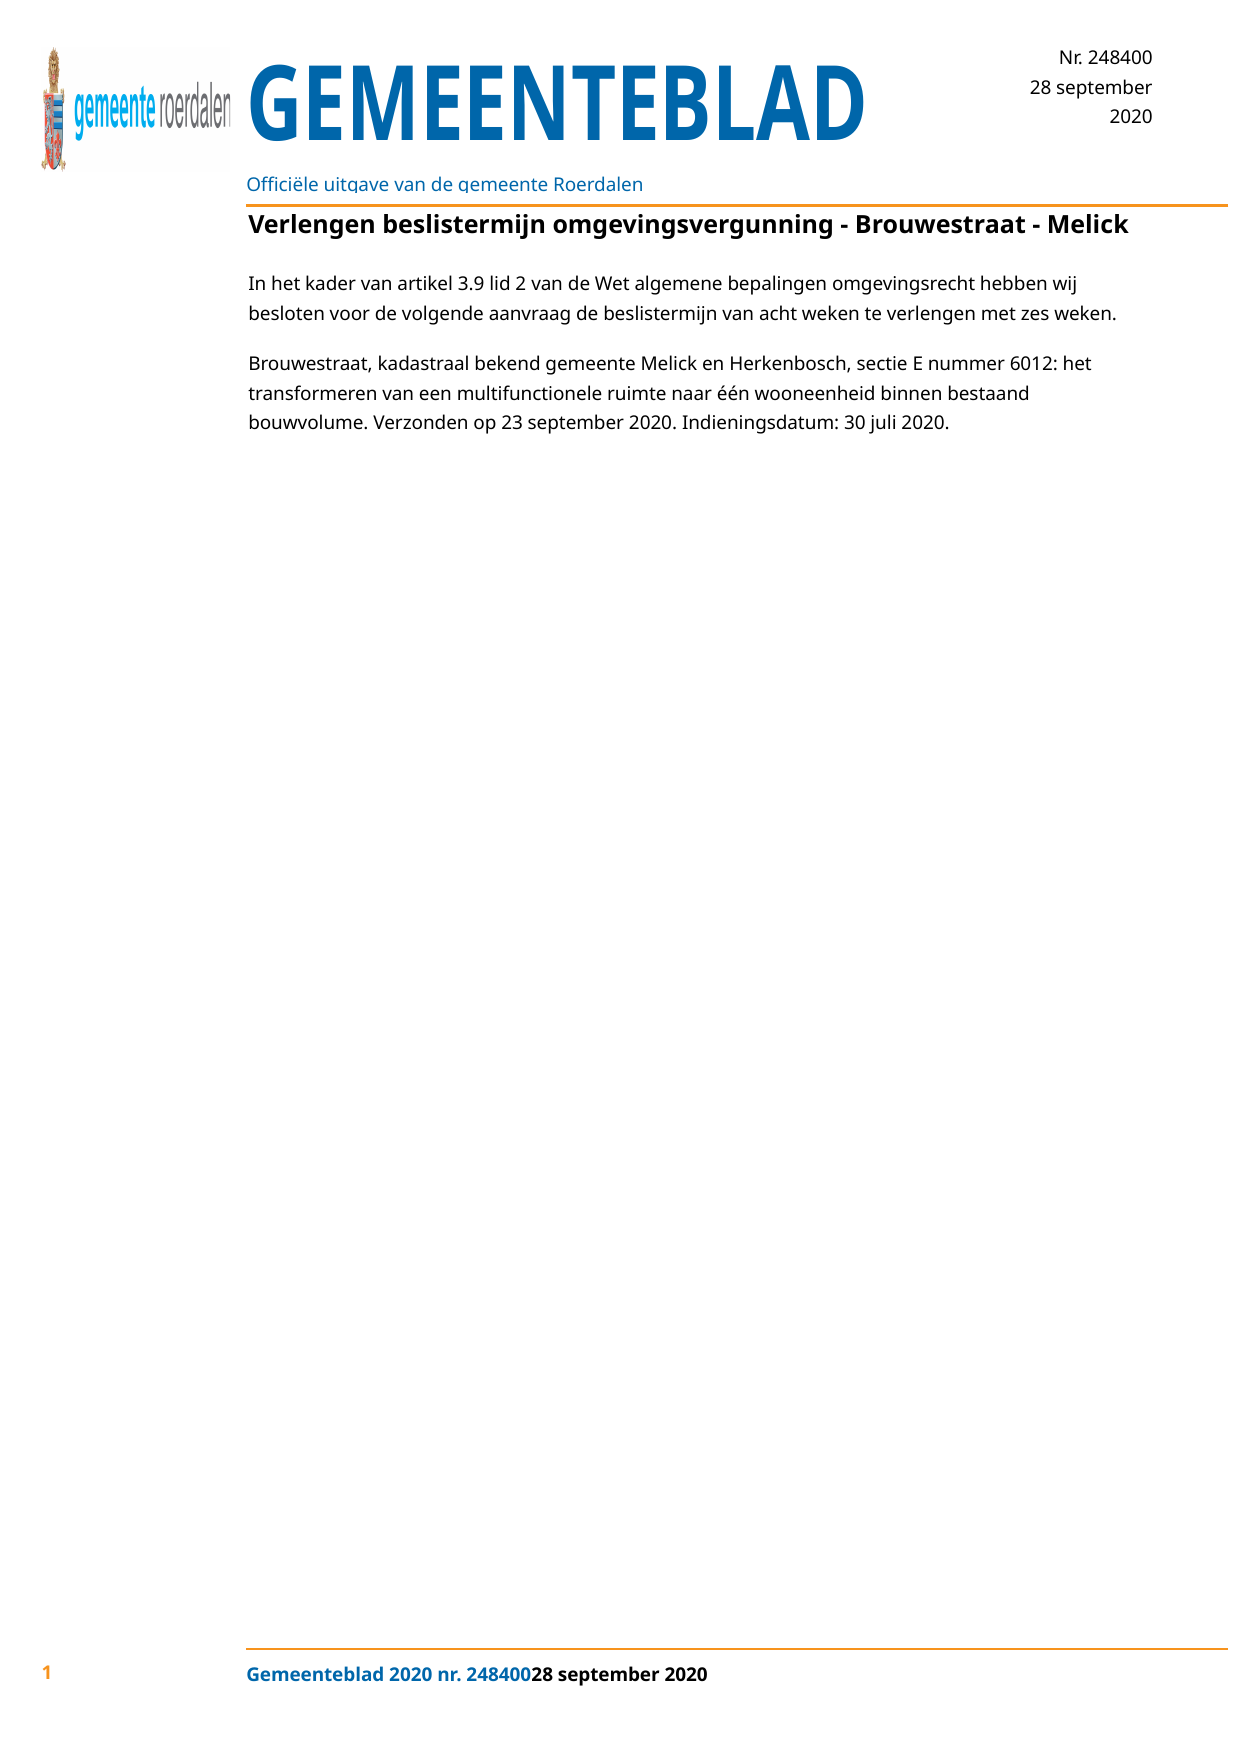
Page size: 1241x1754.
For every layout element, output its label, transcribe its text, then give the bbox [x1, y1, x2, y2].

picture [41, 47, 231, 172]
text In het kader van artikel 3.9 lid 2 van de Wet algemene bepalingen omgevingsrecht hebben wij besloten voor de volgende aanvraag de beslistermijn van acht weken te verlengen met zes weken. [248, 270, 1152, 326]
text Verlengen beslistermijn omgevingsvergunning - Brouwestraat - Melick [248, 207, 1152, 241]
text Brouwestraat, kadastraal bekend gemeente Melick en Herkenbosch, sectie E nummer 6012: het transformeren van een multifunctionele ruimte naar één wooneenheid binnen bestaand bouwvolume. Verzonden op 23 september 2020. Indieningsdatum: 30 juli 2020. [248, 350, 1152, 435]
